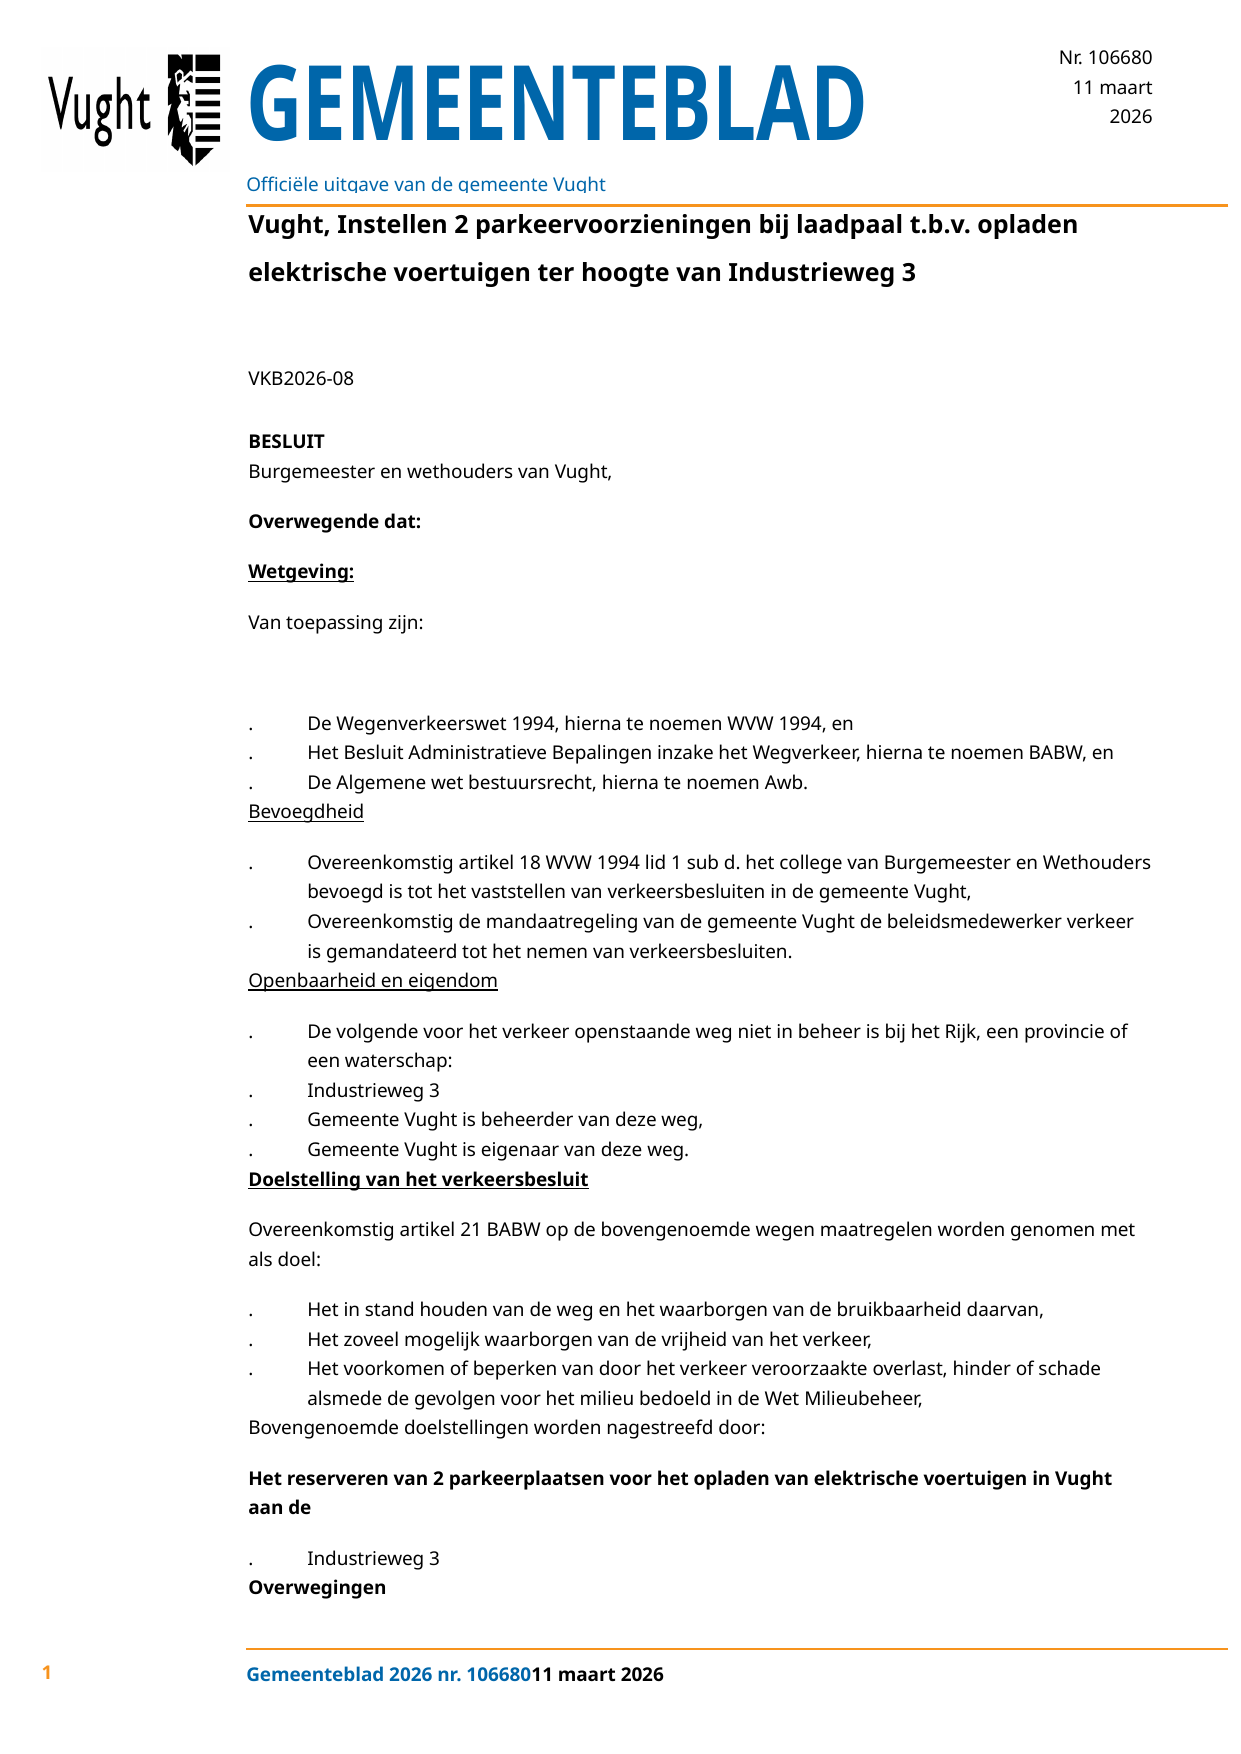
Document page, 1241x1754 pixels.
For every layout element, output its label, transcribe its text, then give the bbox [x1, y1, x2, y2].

list Het in stand houden van de weg en het waarborgen van de bruikbaarheid daarvan, [248, 1296, 1152, 1322]
text Bevoegdheid [248, 799, 1152, 824]
picture [41, 47, 231, 172]
list Gemeente Vught is eigenaar van deze weg. [248, 1136, 1152, 1162]
text Bovengenoemde doelstellingen worden nagestreefd door: [248, 1414, 1152, 1440]
text Van toepassing zijn: [248, 609, 1152, 635]
text BESLUIT [248, 428, 1152, 454]
text Overwegingen [248, 1574, 1152, 1600]
text Overwegende dat: [248, 508, 1152, 534]
text Doelstelling van het verkeersbesluit [248, 1166, 1152, 1191]
text Vught, Instellen 2 parkeervoorzieningen bij laadpaal t.b.v. opladen elektrische voertuigen ter hoogte van Industrieweg 3 [248, 207, 1152, 288]
list Overeenkomstig artikel 18 WVW 1994 lid 1 sub d. het college van Burgemeester en Wethouders bevoegd is tot het vaststel­len van ver­keersbe­sluiten in de gemeente Vught, [248, 849, 1152, 904]
list Het voorkomen of beperken van door het verkeer veroorzaakte overlast, hinder of schade alsmede de gevolgen voor het milieu bedoeld in de Wet Milieubeheer, [248, 1355, 1152, 1411]
list De volgende voor het verkeer open­staande weg niet in be­heer is bij het Rijk, een provin­cie of een water­schap: [248, 1018, 1152, 1073]
list De Algemene wet bestuursrecht, hierna te noemen Awb. [248, 769, 1152, 795]
list Industrieweg 3 [248, 1077, 1152, 1103]
text VKB2026-08 [248, 366, 1152, 391]
text Openbaarheid en eigendom [248, 967, 1152, 993]
list Gemeente Vught is beheerder van deze weg, [248, 1107, 1152, 1132]
text Het reserveren van 2 parkeerplaatsen voor het opladen van elektrische voertuigen in Vught aan de [248, 1465, 1152, 1520]
list Het zoveel mogelijk waarborgen van de vrijheid van het verkeer, [248, 1326, 1152, 1351]
text Wetgeving: [248, 559, 1152, 584]
list De Wegenverkeerswet 1994, hierna te noemen WVW 1994, en [248, 710, 1152, 736]
list Industrieweg 3 [248, 1545, 1152, 1571]
list Het Besluit Administratieve Bepalingen inzake het Wegverkeer, hierna te noemen BABW, en [248, 739, 1152, 765]
text Burgemeester en wethouders van Vught, [248, 458, 1152, 483]
text Overeenkomstig artikel 21 BABW op de bovengenoemde wegen maatregelen worden genomen met als doel: [248, 1216, 1152, 1271]
list Overeenkomstig de mandaatregeling van de gemeente Vught de beleidsmedewerker verkeer is gemandateerd tot het nemen van verkeersbesluiten. [248, 908, 1152, 963]
